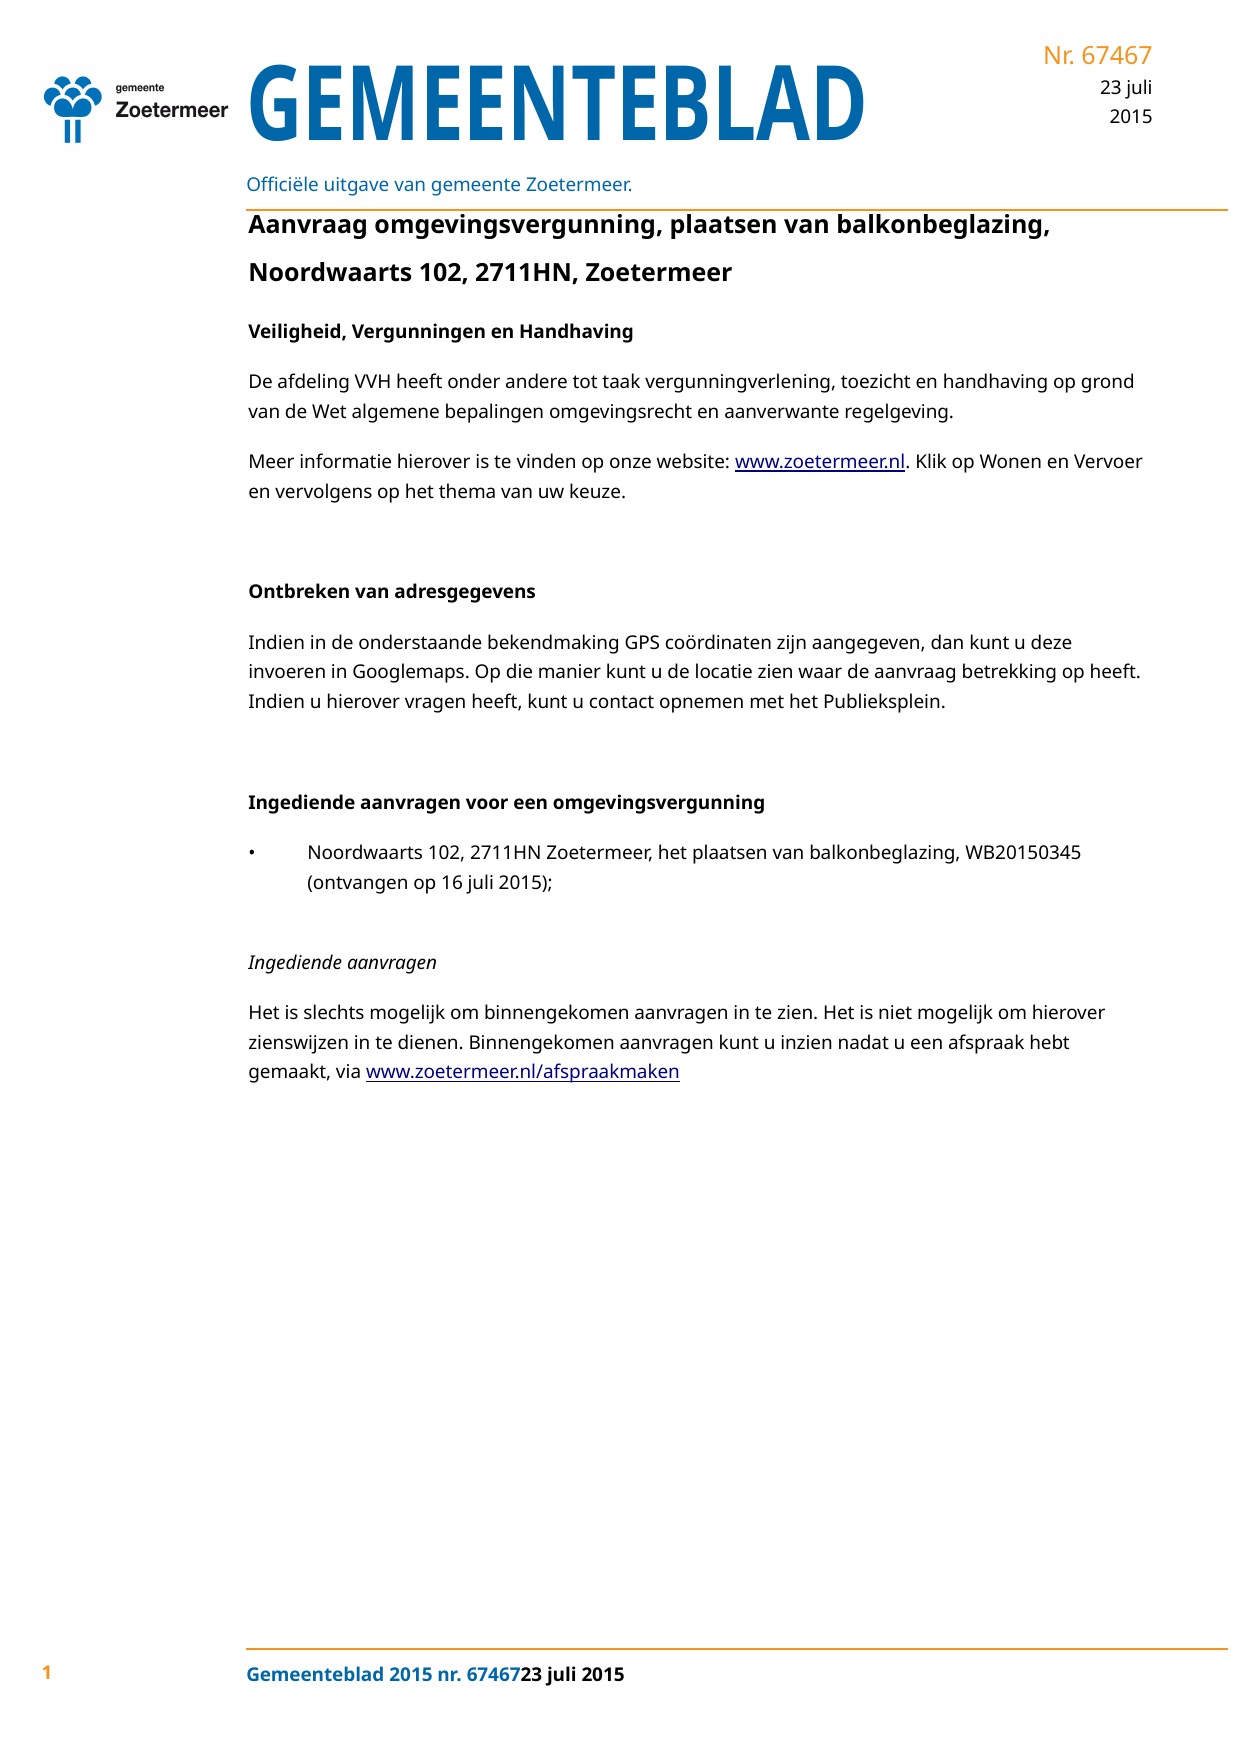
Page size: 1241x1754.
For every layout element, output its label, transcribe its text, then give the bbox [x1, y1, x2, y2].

text Veiligheid, Vergunningen en Handhaving [248, 318, 1152, 344]
text Ontbreken van adresgegevens [248, 579, 1152, 604]
text Meer informatie hierover is te vinden op onze website: www.zoetermeer.nl. Klik op Wonen en Vervoer en vervolgens op het thema van uw keuze. [248, 448, 1152, 504]
text De afdeling VVH heeft onder andere tot taak vergunningverlening, toezicht en handhaving op grond van de Wet algemene bepalingen omgevingsrecht en aanverwante regelgeving. [248, 368, 1152, 424]
text Ingediende aanvragen voor een omgevingsvergunning [248, 789, 1152, 815]
text Ingediende aanvragen [248, 949, 1152, 975]
picture [41, 47, 231, 172]
text Het is slechts mogelijk om binnengekomen aanvragen in te zien. Het is niet mogelijk om hierover zienswijzen in te dienen. Binnengekomen aanvragen kunt u inzien nadat u een afspraak hebt gemaakt, via www.zoetermeer.nl/afspraakmaken [248, 999, 1152, 1084]
text Aanvraag omgevingsvergunning, plaatsen van balkonbeglazing, Noordwaarts 102, 2711HN, Zoetermeer [248, 211, 1152, 288]
text Indien in de onderstaande bekendmaking GPS coördinaten zijn aangegeven, dan kunt u deze invoeren in Googlemaps. Op die manier kunt u de locatie zien waar de aanvraag betrekking op heeft. Indien u hierover vragen heeft, kunt u contact opnemen met het Publieksplein. [248, 629, 1152, 714]
list Noordwaarts 102, 2711HN Zoetermeer, het plaatsen van balkonbeglazing, WB20150345 (ontvangen op 16 juli 2015); [248, 839, 1152, 895]
